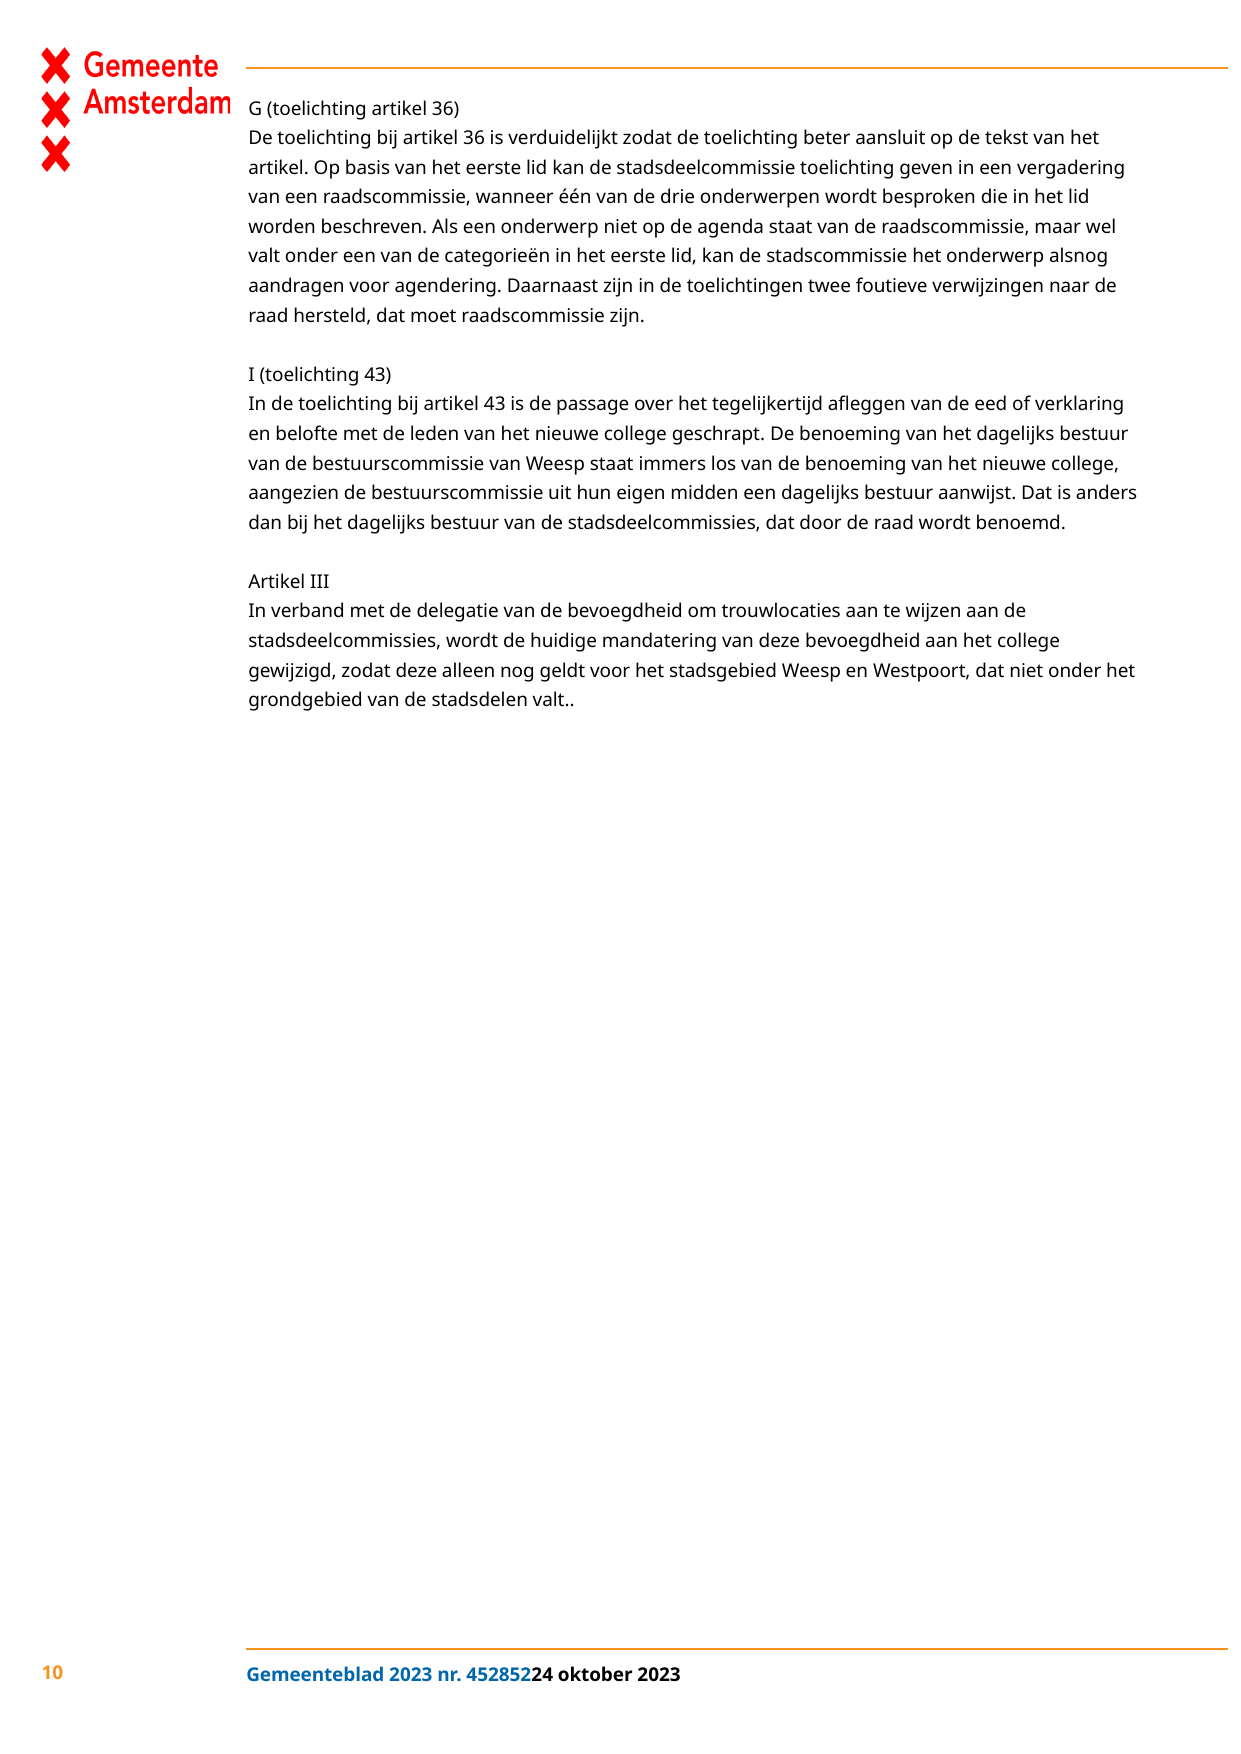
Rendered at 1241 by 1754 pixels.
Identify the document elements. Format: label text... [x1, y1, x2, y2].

text In verband met de delegatie van de bevoegdheid om trouwlocaties aan te wijzen aan de stadsdeelcommissies, wordt de huidige mandatering van deze bevoegdheid aan het college gewijzigd, zodat deze alleen nog geldt voor het stadsgebied Weesp en Westpoort, dat niet onder het grondgebied van de stadsdelen valt.. [248, 598, 1152, 712]
text I (toelichting 43) [248, 361, 1152, 387]
text In de toelichting bij artikel 43 is de passage over het tegelijkertijd afleggen van de eed of verklaring en belofte met de leden van het nieuwe college geschrapt. De benoeming van het dagelijks bestuur van de bestuurscommissie van Weesp staat immers los van de benoeming van het nieuwe college, aangezien de bestuurscommissie uit hun eigen midden een dagelijks bestuur aanwijst. Dat is anders dan bij het dagelijks bestuur van de stadsdeelcommissies, dat door de raad wordt benoemd. [248, 391, 1152, 535]
text Artikel III [248, 568, 1152, 594]
text De toelichting bij artikel 36 is verduidelijkt zodat de toelichting beter aansluit op de tekst van het artikel. Op basis van het eerste lid kan de stadsdeelcommissie toelichting geven in een vergadering van een raadscommissie, wanneer één van de drie onderwerpen wordt besproken die in het lid worden beschreven. Als een onderwerp niet op de agenda staat van de raadscommissie, maar wel valt onder een van de categorieën in het eerste lid, kan de stadscommissie het onderwerp alsnog aandragen voor agendering. Daarnaast zijn in de toelichtingen twee foutieve verwijzingen naar de raad hersteld, dat moet raadscommissie zijn. [248, 124, 1152, 328]
picture [41, 47, 231, 172]
text G (toelichting artikel 36) [248, 95, 1152, 121]
